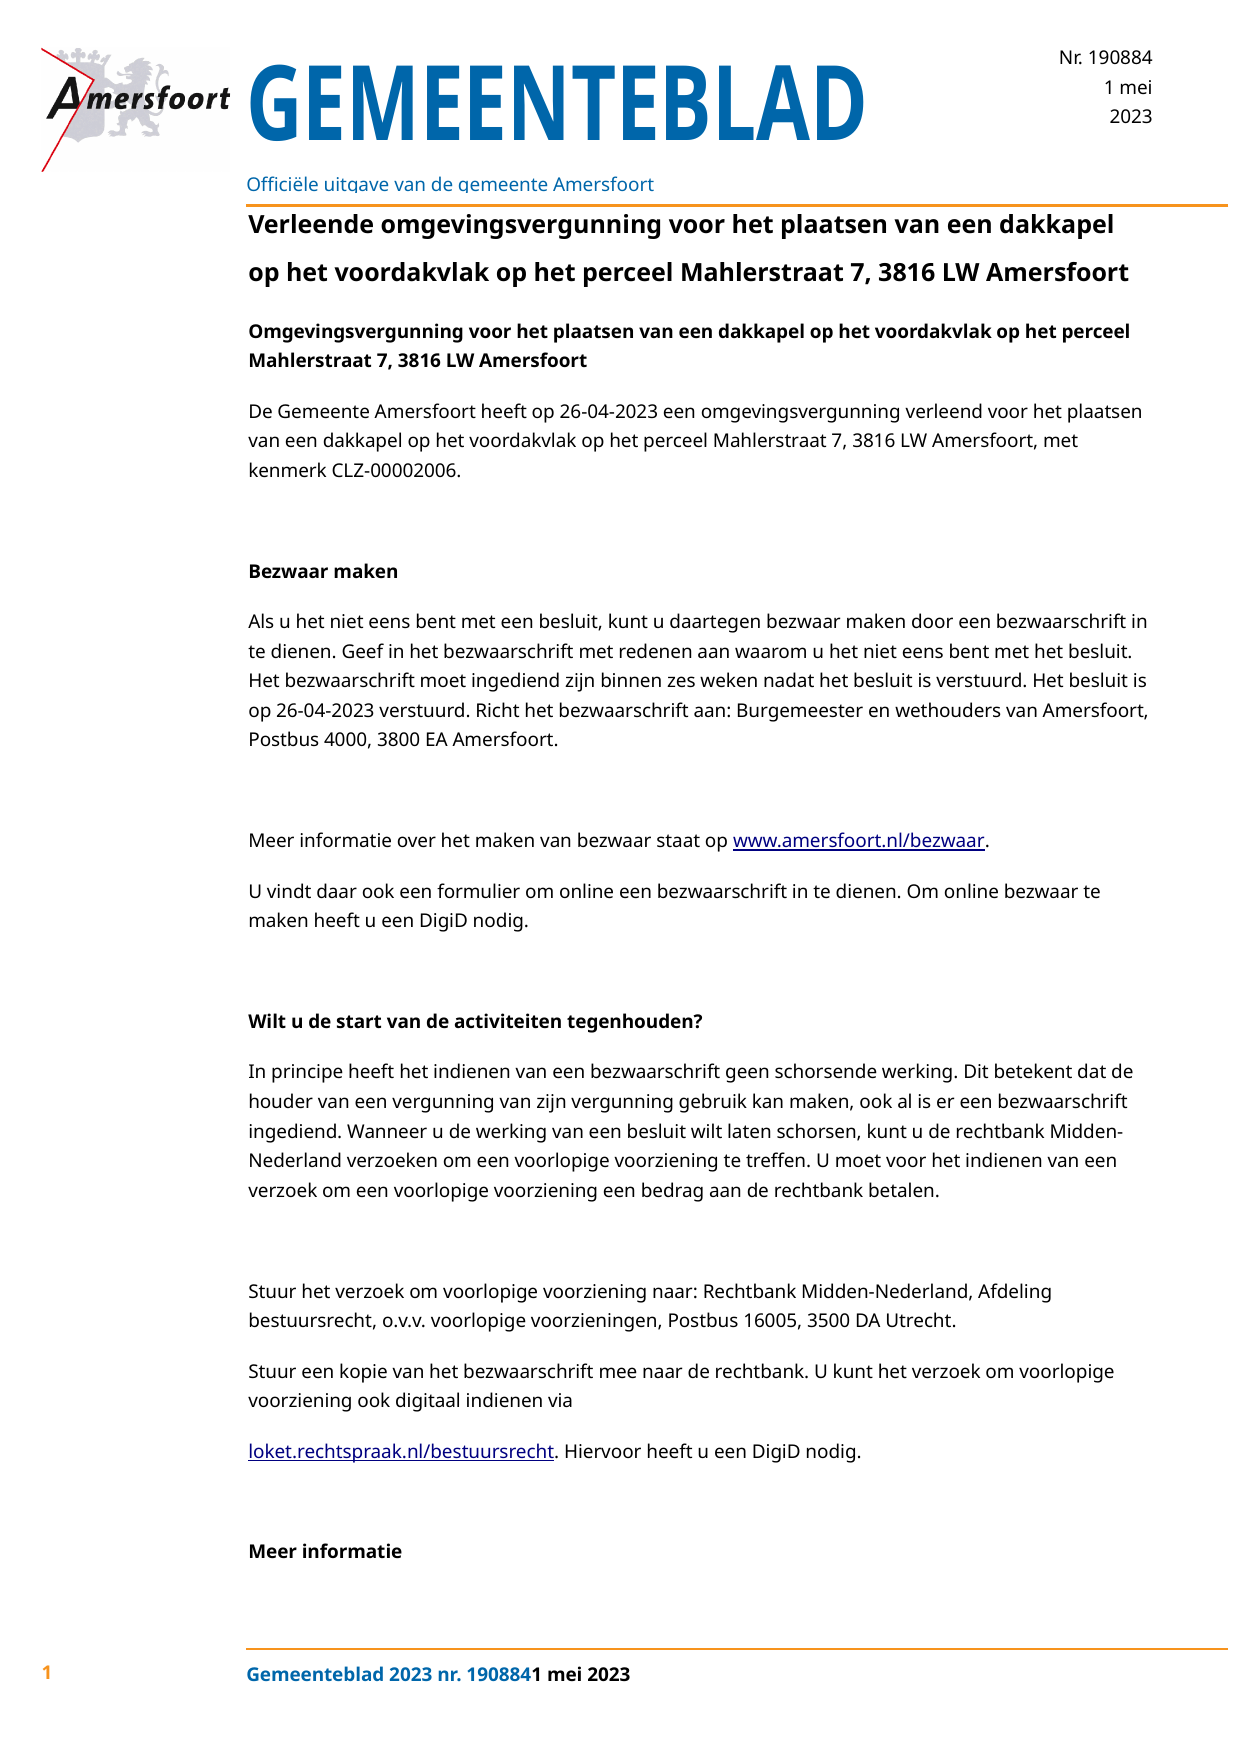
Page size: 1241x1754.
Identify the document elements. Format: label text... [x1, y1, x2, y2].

text Als u het niet eens bent met een besluit, kunt u daartegen bezwaar maken door een bezwaarschrift in te dienen. Geef in het bezwaarschrift met redenen aan waarom u het niet eens bent met het besluit. Het bezwaarschrift moet ingediend zijn binnen zes weken nadat het besluit is verstuurd. Het besluit is op 26-04-2023 verstuurd. Richt het bezwaarschrift aan: Burgemeester en wethouders van Amersfoort, Postbus 4000, 3800 EA Amersfoort. [248, 608, 1152, 752]
text In principe heeft het indienen van een bezwaarschrift geen schorsende werking. Dit betekent dat de houder van een vergunning van zijn vergunning gebruik kan maken, ook al is er een bezwaarschrift ingediend. Wanneer u de werking van een besluit wilt laten schorsen, kunt u de rechtbank Midden-Nederland verzoeken om een voorlopige voorziening te treffen. U moet voor het indienen van een verzoek om een voorlopige voorziening een bedrag aan de rechtbank betalen. [248, 1059, 1152, 1203]
text Verleende omgevingsvergunning voor het plaatsen van een dakkapel op het voordakvlak op het perceel Mahlerstraat 7, 3816 LW Amersfoort [248, 207, 1152, 288]
text Bezwaar maken [248, 558, 1152, 584]
text Wilt u de start van de activiteiten tegenhouden? [248, 1008, 1152, 1034]
text U vindt daar ook een formulier om online een bezwaarschrift in te dienen. Om online bezwaar te maken heeft u een DigiD nodig. [248, 878, 1152, 933]
text Meer informatie [248, 1539, 1152, 1564]
text Stuur het verzoek om voorlopige voorziening naar: Rechtbank Midden-Nederland, Afdeling bestuursrecht, o.v.v. voorlopige voorzieningen, Postbus 16005, 3500 DA Utrecht. [248, 1278, 1152, 1333]
text Stuur een kopie van het bezwaarschrift mee naar de rechtbank. U kunt het verzoek om voorlopige voorziening ook digitaal indienen via [248, 1358, 1152, 1413]
text De Gemeente Amersfoort heeft op 26-04-2023 een omgevingsvergunning verleend voor het plaatsen van een dakkapel op het voordakvlak op het perceel Mahlerstraat 7, 3816 LW Amersfoort, met kenmerk CLZ-00002006. [248, 398, 1152, 483]
text Meer informatie over het maken van bezwaar staat op www.amersfoort.nl/bezwaar. [248, 827, 1152, 853]
text Omgevingsvergunning voor het plaatsen van een dakkapel op het voordakvlak op het perceel Mahlerstraat 7, 3816 LW Amersfoort [248, 318, 1152, 373]
picture [41, 47, 231, 172]
text loket.rechtspraak.nl/bestuursrecht. Hiervoor heeft u een DigiD nodig. [248, 1438, 1152, 1464]
